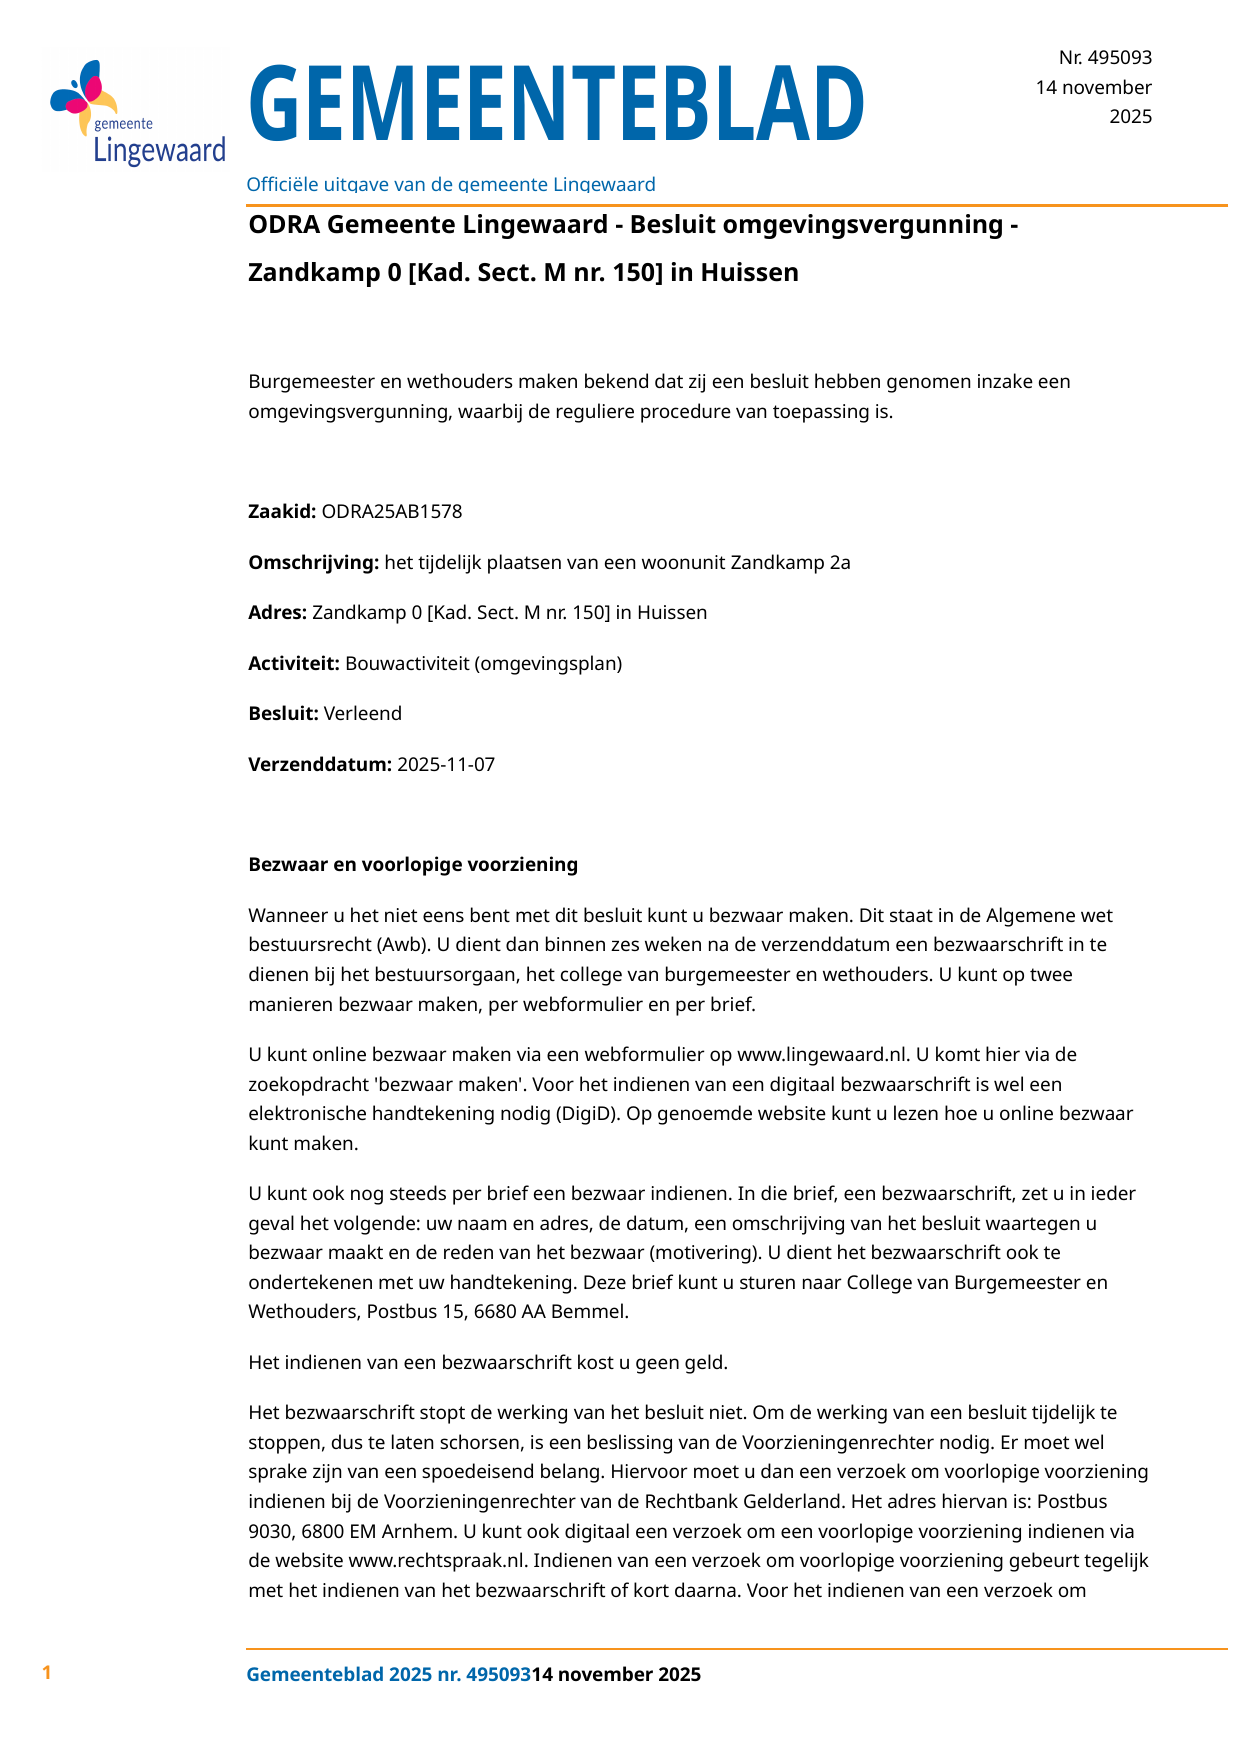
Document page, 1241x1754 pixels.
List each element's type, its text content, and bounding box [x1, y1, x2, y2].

text Omschrijving: het tijdelijk plaatsen van een woonunit Zandkamp 2a [248, 549, 1152, 575]
text Besluit: Verleend [248, 700, 1152, 726]
text Bezwaar en voorlopige voorziening [248, 852, 1152, 877]
picture [41, 47, 231, 172]
text U kunt ook nog steeds per brief een bezwaar indienen. In die brief, een bezwaarschrift, zet u in ieder geval het volgende: uw naam en adres, de datum, een omschrijving van het besluit waartegen u bezwaar maakt en de reden van het bezwaar (motivering). U dient het bezwaarschrift ook te ondertekenen met uw handtekening. Deze brief kunt u sturen naar College van Burgemeester en Wethouders, Postbus 15, 6680 AA Bemmel. [248, 1180, 1152, 1324]
text Activiteit: Bouwactiviteit (omgevingsplan) [248, 650, 1152, 676]
text Wanneer u het niet eens bent met dit besluit kunt u bezwaar maken. Dit staat in de Algemene wet bestuursrecht (Awb). U dient dan binnen zes weken na de verzenddatum een bezwaarschrift in te dienen bij het bestuursorgaan, het college van burgemeester en wethouders. U kunt op twee manieren bezwaar maken, per webformulier en per brief. [248, 902, 1152, 1017]
text U kunt online bezwaar maken via een webformulier op www.lingewaard.nl. U komt hier via de zoekopdracht 'bezwaar maken'. Voor het indienen van een digitaal bezwaarschrift is wel een elektronische handtekening nodig (DigiD). Op genoemde website kunt u lezen hoe u online bezwaar kunt maken. [248, 1041, 1152, 1156]
text Zaakid: ODRA25AB1578 [248, 499, 1152, 524]
text ODRA Gemeente Lingewaard - Besluit omgevingsvergunning - Zandkamp 0 [Kad. Sect. M nr. 150] in Huissen [248, 207, 1152, 288]
text Verzenddatum: 2025-11-07 [248, 751, 1152, 777]
text Adres: Zandkamp 0 [Kad. Sect. M nr. 150] in Huissen [248, 599, 1152, 625]
text Het indienen van een bezwaarschrift kost u geen geld. [248, 1349, 1152, 1375]
text Het bezwaarschrift stopt de werking van het besluit niet. Om de werking van een besluit tijdelijk te stoppen, dus te laten schorsen, is een beslissing van de Voorzieningenrechter nodig. Er moet wel sprake zijn van een spoedeisend belang. Hiervoor moet u dan een verzoek om voorlopige voorziening indienen bij de Voorzieningenrechter van de Rechtbank Gelderland. Het adres hiervan is: Postbus 9030, 6800 EM Arnhem. U kunt ook digitaal een verzoek om een voorlopige voorziening indienen via de website www.rechtspraak.nl. Indienen van een verzoek om voorlopige voorziening gebeurt tegelijk met het indienen van het bezwaarschrift of kort daarna. Voor het indienen van een verzoek om [248, 1399, 1152, 1603]
text Burgemeester en wethouders maken bekend dat zij een besluit hebben genomen inzake een omgevingsvergunning, waarbij de reguliere procedure van toepassing is. [248, 368, 1152, 424]
